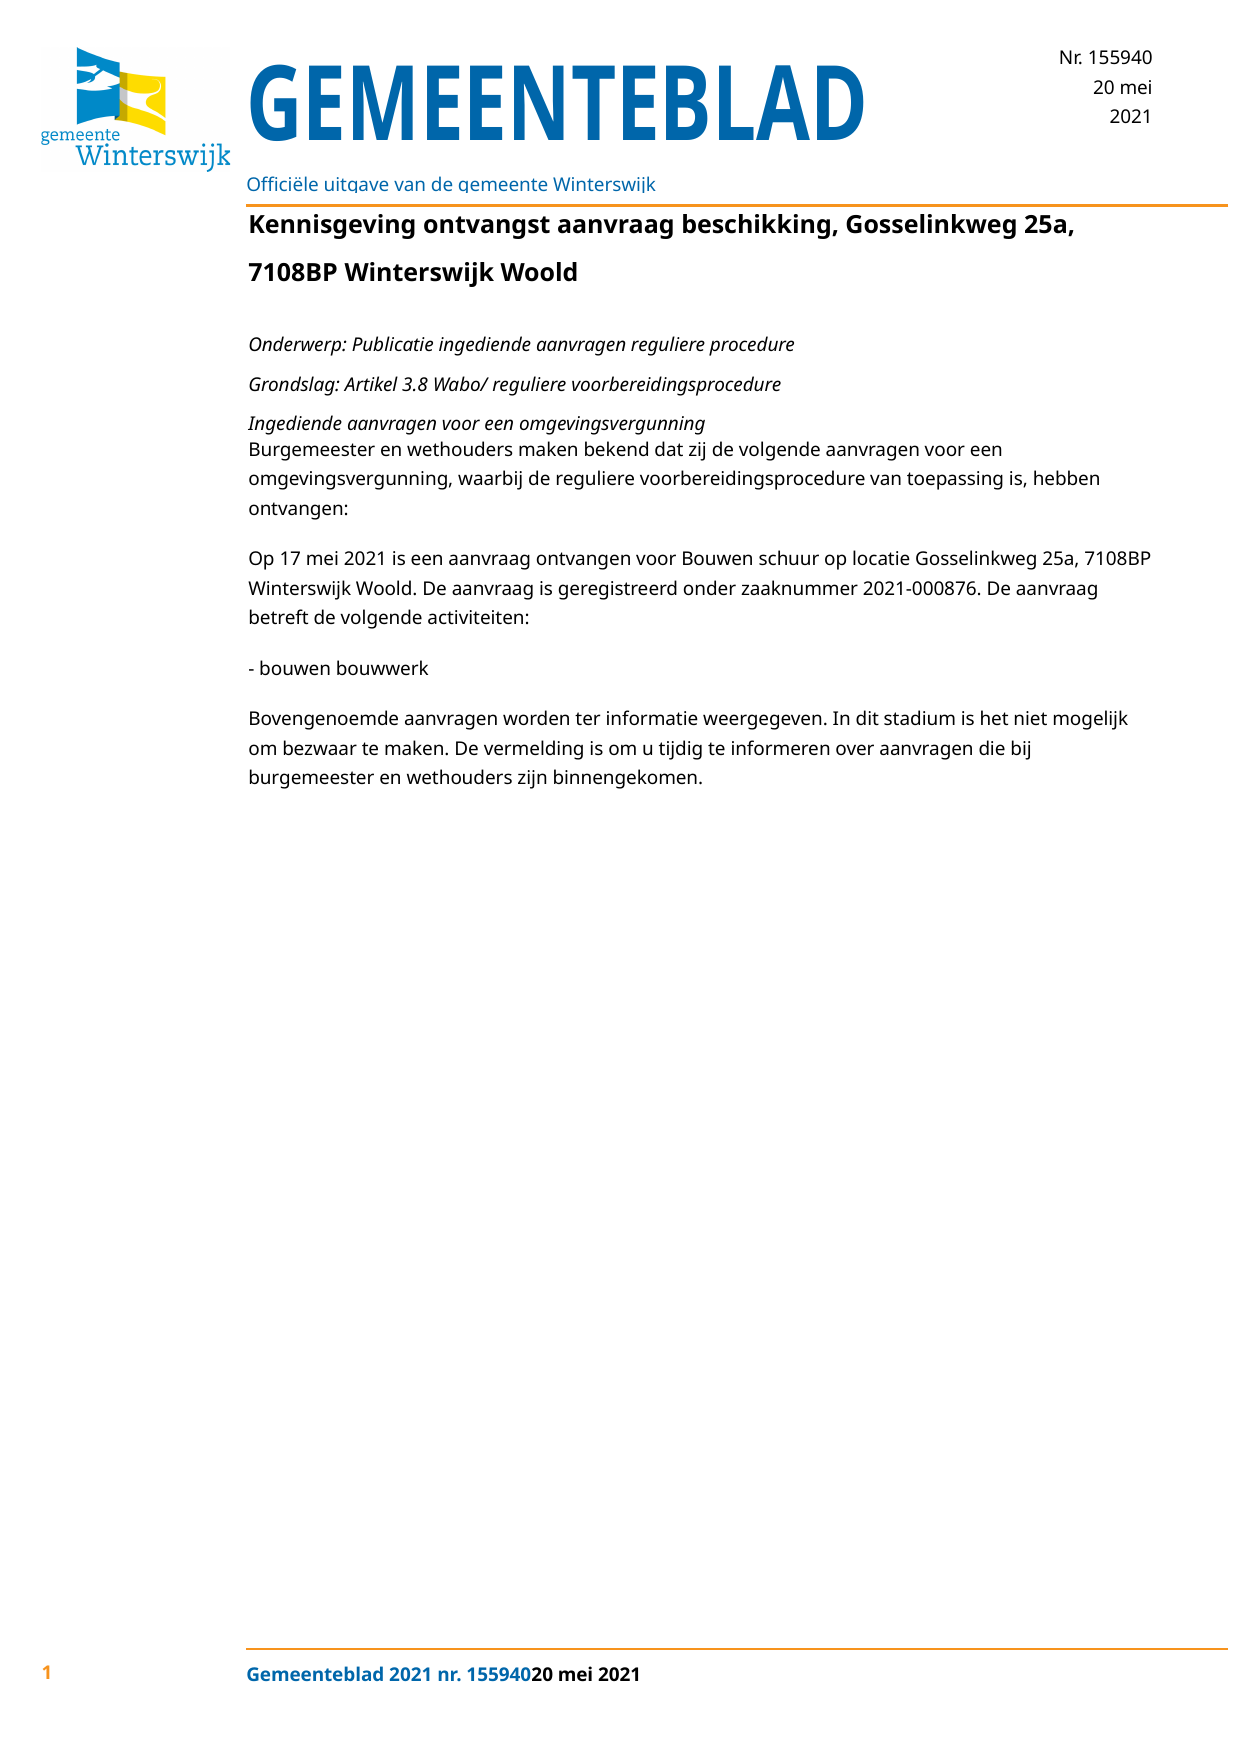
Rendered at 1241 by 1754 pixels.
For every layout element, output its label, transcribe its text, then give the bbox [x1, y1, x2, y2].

text Burgemeester en wethouders maken bekend dat zij de volgende aanvragen voor een omgevingsvergunning, waarbij de reguliere voorbereidingsprocedure van toepassing is, hebben ontvangen: [248, 436, 1152, 521]
text Ingediende aanvragen voor een omgevingsvergunning [248, 410, 1152, 436]
text Op 17 mei 2021 is een aanvraag ontvangen voor Bouwen schuur op locatie Gosselinkweg 25a, 7108BP Winterswijk Woold. De aanvraag is geregistreerd onder zaaknummer 2021-000876. De aanvraag betreft de volgende activiteiten: [248, 545, 1152, 630]
picture [41, 47, 231, 172]
picture [225, 153, 231, 162]
text Onderwerp: Publicatie ingediende aanvragen reguliere procedure [248, 331, 1152, 357]
text Bovengenoemde aanvragen worden ter informatie weergegeven. In dit stadium is het niet mogelijk om bezwaar te maken. De vermelding is om u tijdig te informeren over aanvragen die bij burgemeester en wethouders zijn binnengekomen. [248, 705, 1152, 790]
text Grondslag: Artikel 3.8 Wabo/ reguliere voorbereidingsprocedure [248, 371, 1152, 396]
text Kennisgeving ontvangst aanvraag beschikking, Gosselinkweg 25a, 7108BP Winterswijk Woold [248, 207, 1152, 288]
text - bouwen bouwwerk [248, 655, 1152, 681]
